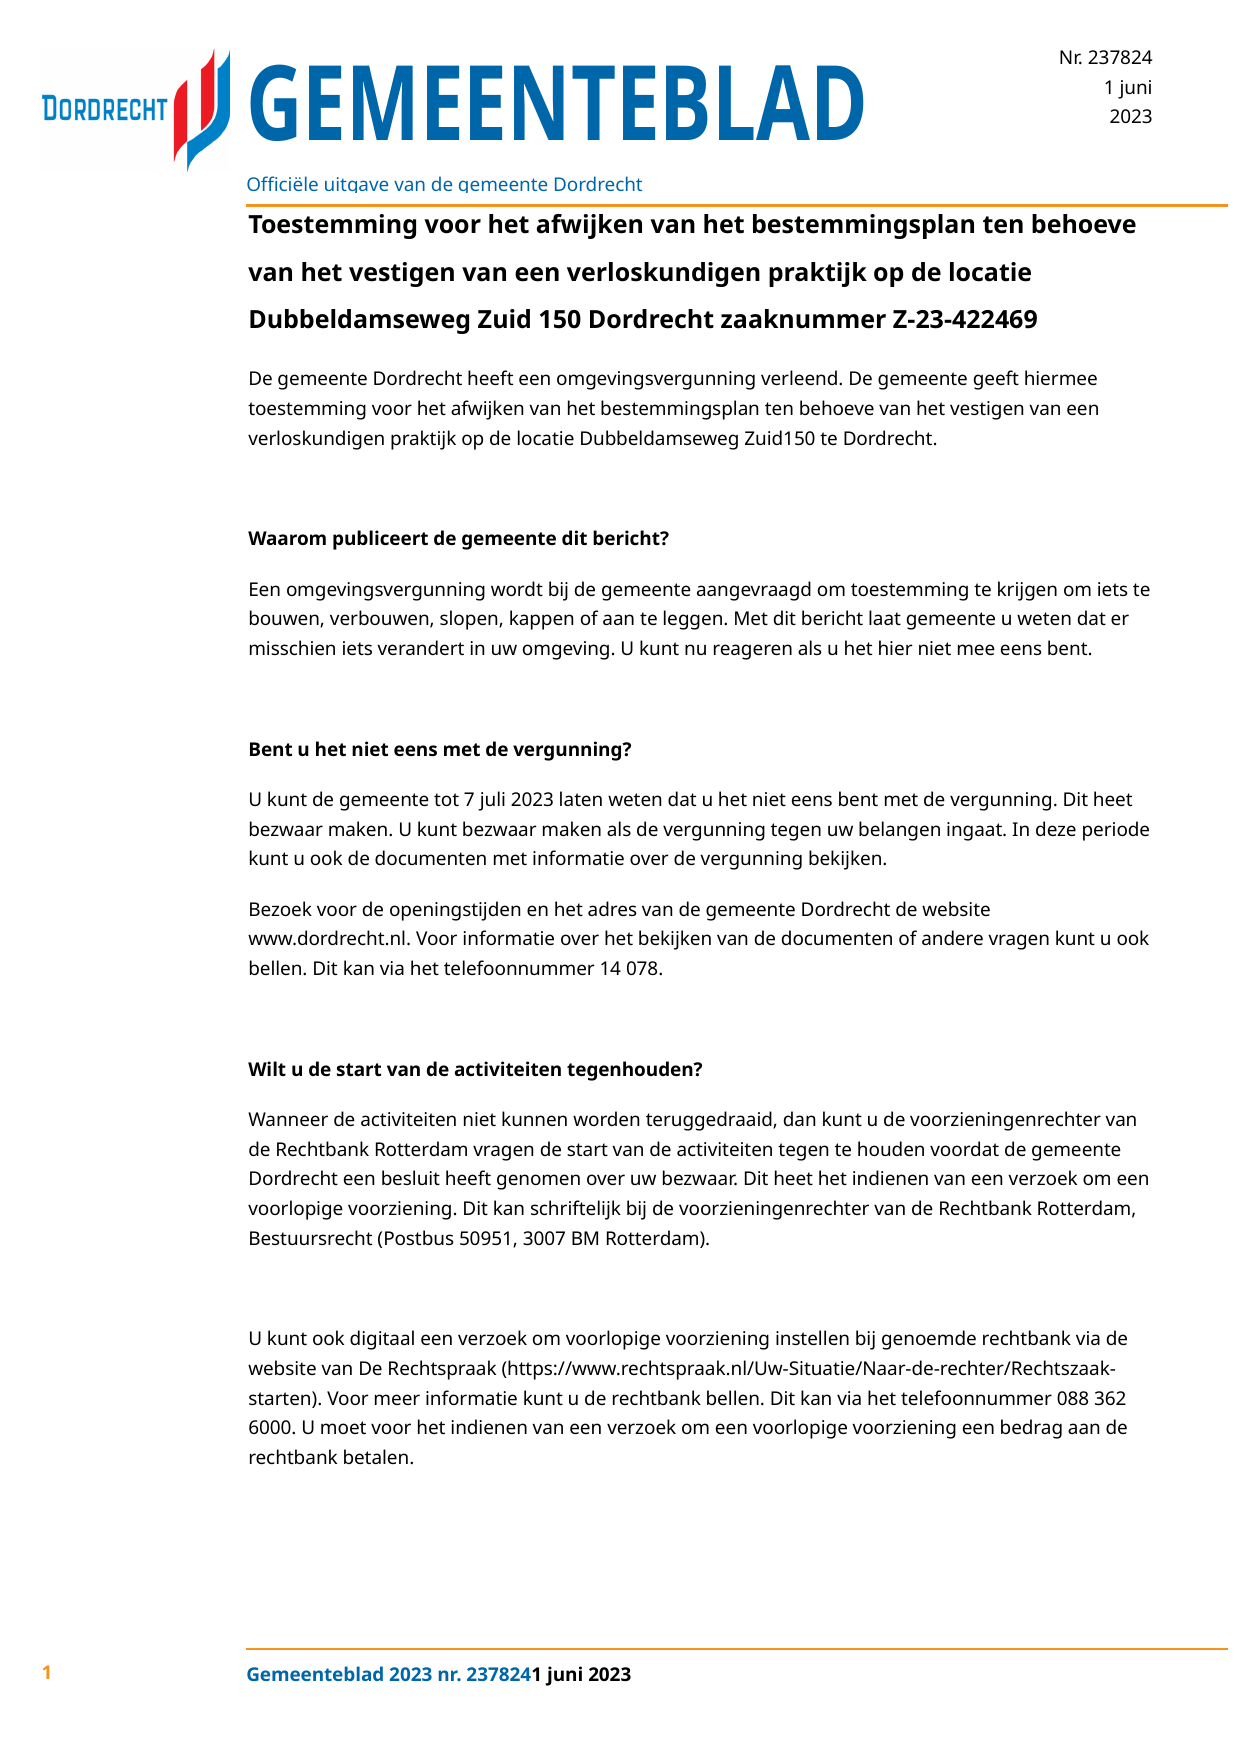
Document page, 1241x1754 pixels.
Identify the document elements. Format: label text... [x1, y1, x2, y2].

text U kunt ook digitaal een verzoek om voorlopige voorziening instellen bij genoemde rechtbank via de website van De Rechtspraak (https://www.rechtspraak.nl/Uw-Situatie/Naar-de-rechter/Rechtszaak-starten). Voor meer informatie kunt u de rechtbank bellen. Dit kan via het telefoonnummer 088 362 6000. U moet voor het indienen van een verzoek om een voorlopige voorziening een bedrag aan de rechtbank betalen. [248, 1326, 1152, 1469]
text U kunt de gemeente tot 7 juli 2023 laten weten dat u het niet eens bent met de vergunning. Dit heet bezwaar maken. U kunt bezwaar maken als de vergunning tegen uw belangen ingaat. In deze periode kunt u ook de documenten met informatie over de vergunning bekijken. [248, 786, 1152, 871]
picture [41, 47, 231, 172]
text Waarom publiceert de gemeente dit bericht? [248, 526, 1152, 551]
text Wanneer de activiteiten niet kunnen worden teruggedraaid, dan kunt u de voorzieningenrechter van de Rechtbank Rotterdam vragen de start van de activiteiten tegen te houden voordat de gemeente Dordrecht een besluit heeft genomen over uw bezwaar. Dit heet het indienen van een verzoek om een voorlopige voorziening. Dit kan schriftelijk bij de voorzieningenrechter van de Rechtbank Rotterdam, Bestuursrecht (Postbus 50951, 3007 BM Rotterdam). [248, 1106, 1152, 1250]
text Bent u het niet eens met de vergunning? [248, 736, 1152, 762]
text Wilt u de start van de activiteiten tegenhouden? [248, 1056, 1152, 1082]
text Toestemming voor het afwijken van het bestemmingsplan ten behoeve van het vestigen van een verloskundigen praktijk op de locatie Dubbeldamseweg Zuid 150 Dordrecht zaaknummer Z-23-422469 [248, 207, 1152, 336]
text Bezoek voor de openingstijden en het adres van de gemeente Dordrecht de website www.dordrecht.nl. Voor informatie over het bekijken van de documenten of andere vragen kunt u ook bellen. Dit kan via het telefoonnummer 14 078. [248, 896, 1152, 981]
text De gemeente Dordrecht heeft een omgevingsvergunning verleend. De gemeente geeft hiermee toestemming voor het afwijken van het bestemmingsplan ten behoeve van het vestigen van een verloskundigen praktijk op de locatie Dubbeldamseweg Zuid150 te Dordrecht. [248, 366, 1152, 450]
text Een omgevingsvergunning wordt bij de gemeente aangevraagd om toestemming te krijgen om iets te bouwen, verbouwen, slopen, kappen of aan te leggen. Met dit bericht laat gemeente u weten dat er misschien iets verandert in uw omgeving. U kunt nu reageren als u het hier niet mee eens bent. [248, 576, 1152, 661]
